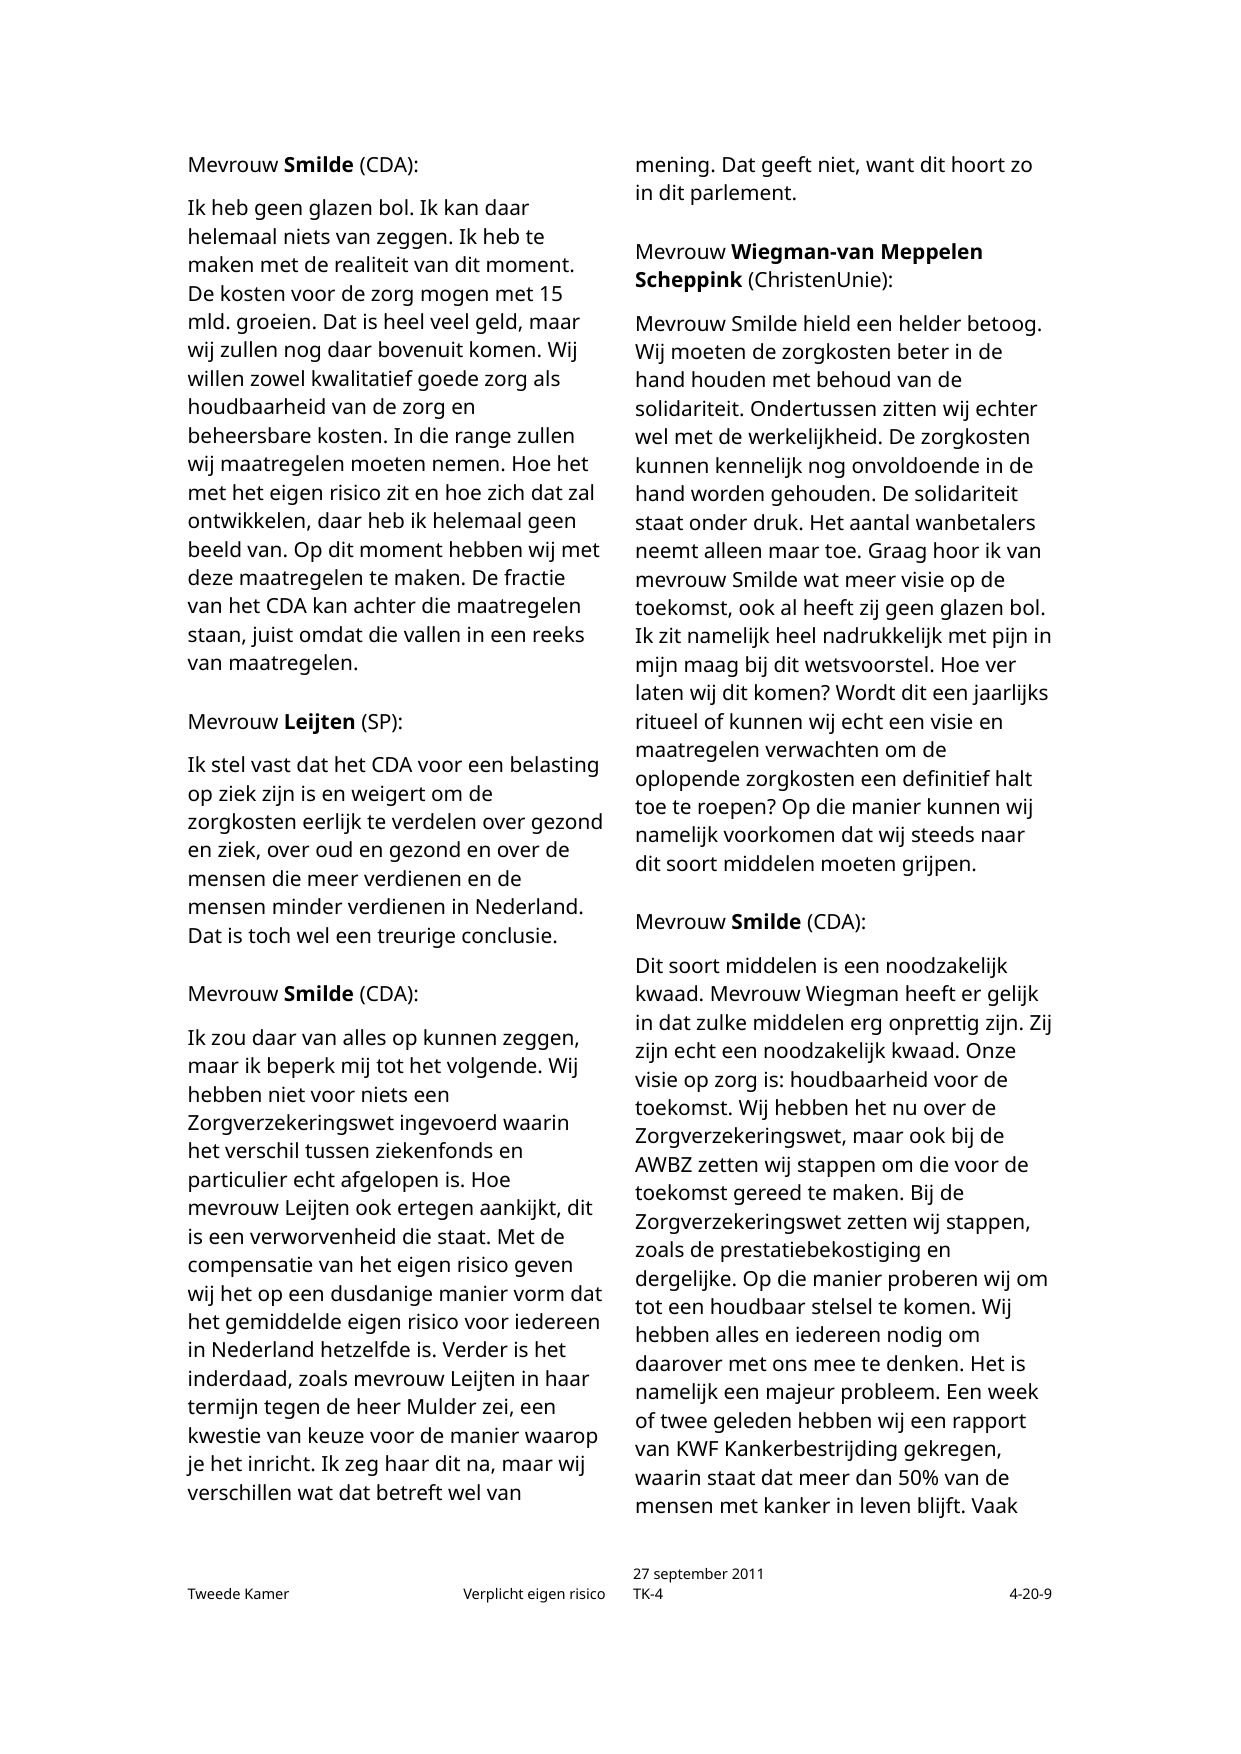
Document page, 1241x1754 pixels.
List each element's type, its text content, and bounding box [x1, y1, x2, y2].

text Mevrouw Smilde hield een helder betoog. Wij moeten de zorgkosten beter in de hand houden met behoud van de solidariteit. Ondertussen zitten wij echter wel met de werkelijkheid. De zorgkosten kunnen kennelijk nog onvoldoende in de hand worden gehouden. De solidariteit staat onder druk. Het aantal wanbetalers neemt alleen maar toe. Graag hoor ik van mevrouw Smilde wat meer visie op de toekomst, ook al heeft zij geen glazen bol. Ik zit namelijk heel nadrukkelijk met pijn in mijn maag bij dit wetsvoorstel. Hoe ver laten wij dit komen? Wordt dit een jaarlijks ritueel of kunnen wij echt een visie en maatregelen verwachten om de oplopende zorgkosten een definitief halt toe te roepen? Op die manier kunnen wij namelijk voorkomen dat wij steeds naar dit soort middelen moeten grijpen. [635, 309, 1053, 877]
text Mevrouw Smilde (CDA): [187, 150, 605, 178]
text Mevrouw Leijten (SP): [187, 707, 605, 735]
text Ik heb geen glazen bol. Ik kan daar helemaal niets van zeggen. Ik heb te maken met de realiteit van dit moment. De kosten voor de zorg mogen met 15 mld. groeien. Dat is heel veel geld, maar wij zullen nog daar bovenuit komen. Wij willen zowel kwalitatief goede zorg als houdbaarheid van de zorg en beheersbare kosten. In die range zullen wij maatregelen moeten nemen. Hoe het met het eigen risico zit en hoe zich dat zal ontwikkelen, daar heb ik helemaal geen beeld van. Op dit moment hebben wij met deze maatregelen te maken. De fractie van het CDA kan achter die maatregelen staan, juist omdat die vallen in een reeks van maatregelen. [187, 193, 605, 677]
text Dit soort middelen is een noodzakelijk kwaad. Mevrouw Wiegman heeft er gelijk in dat zulke middelen erg onprettig zijn. Zij zijn echt een noodzakelijk kwaad. Onze visie op zorg is: houdbaarheid voor de toekomst. Wij hebben het nu over de Zorgverzekeringswet, maar ook bij de AWBZ zetten wij stappen om die voor de toekomst gereed te maken. Bij de Zorgverzekeringswet zetten wij stappen, zoals de prestatiebekostiging en dergelijke. Op die manier proberen wij om tot een houdbaar stelsel te komen. Wij hebben alles en iedereen nodig om daarover met ons mee te denken. Het is namelijk een majeur probleem. Een week of twee geleden hebben wij een rapport van KWF Kankerbestrijding gekregen, waarin staat dat meer dan 50% van de mensen met kanker in leven blijft. Vaak [635, 951, 1053, 1520]
text mening. Dat geeft niet, want dit hoort zo in dit parlement. [635, 150, 1053, 207]
text Ik stel vast dat het CDA voor een belasting op ziek zijn is en weigert om de zorgkosten eerlijk te verdelen over gezond en ziek, over oud en gezond en over de mensen die meer verdienen en de mensen minder verdienen in Nederland. Dat is toch wel een treurige conclusie. [187, 750, 605, 949]
text Ik zou daar van alles op kunnen zeggen, maar ik beperk mij tot het volgende. Wij hebben niet voor niets een Zorgverzekeringswet ingevoerd waarin het verschil tussen ziekenfonds en particulier echt afgelopen is. Hoe mevrouw Leijten ook ertegen aankijkt, dit is een verworvenheid die staat. Met de compensatie van het eigen risico geven wij het op een dusdanige manier vorm dat het gemiddelde eigen risico voor iedereen in Nederland hetzelfde is. Verder is het inderdaad, zoals mevrouw Leijten in haar termijn tegen de heer Mulder zei, een kwestie van keuze voor de manier waarop je het inricht. Ik zeg haar dit na, maar wij verschillen wat dat betreft wel van [187, 1023, 605, 1506]
text Mevrouw Smilde (CDA): [187, 979, 605, 1008]
text Mevrouw Smilde (CDA): [635, 907, 1053, 936]
text Mevrouw Wiegman-van Meppelen Scheppink (ChristenUnie): [635, 237, 1053, 294]
